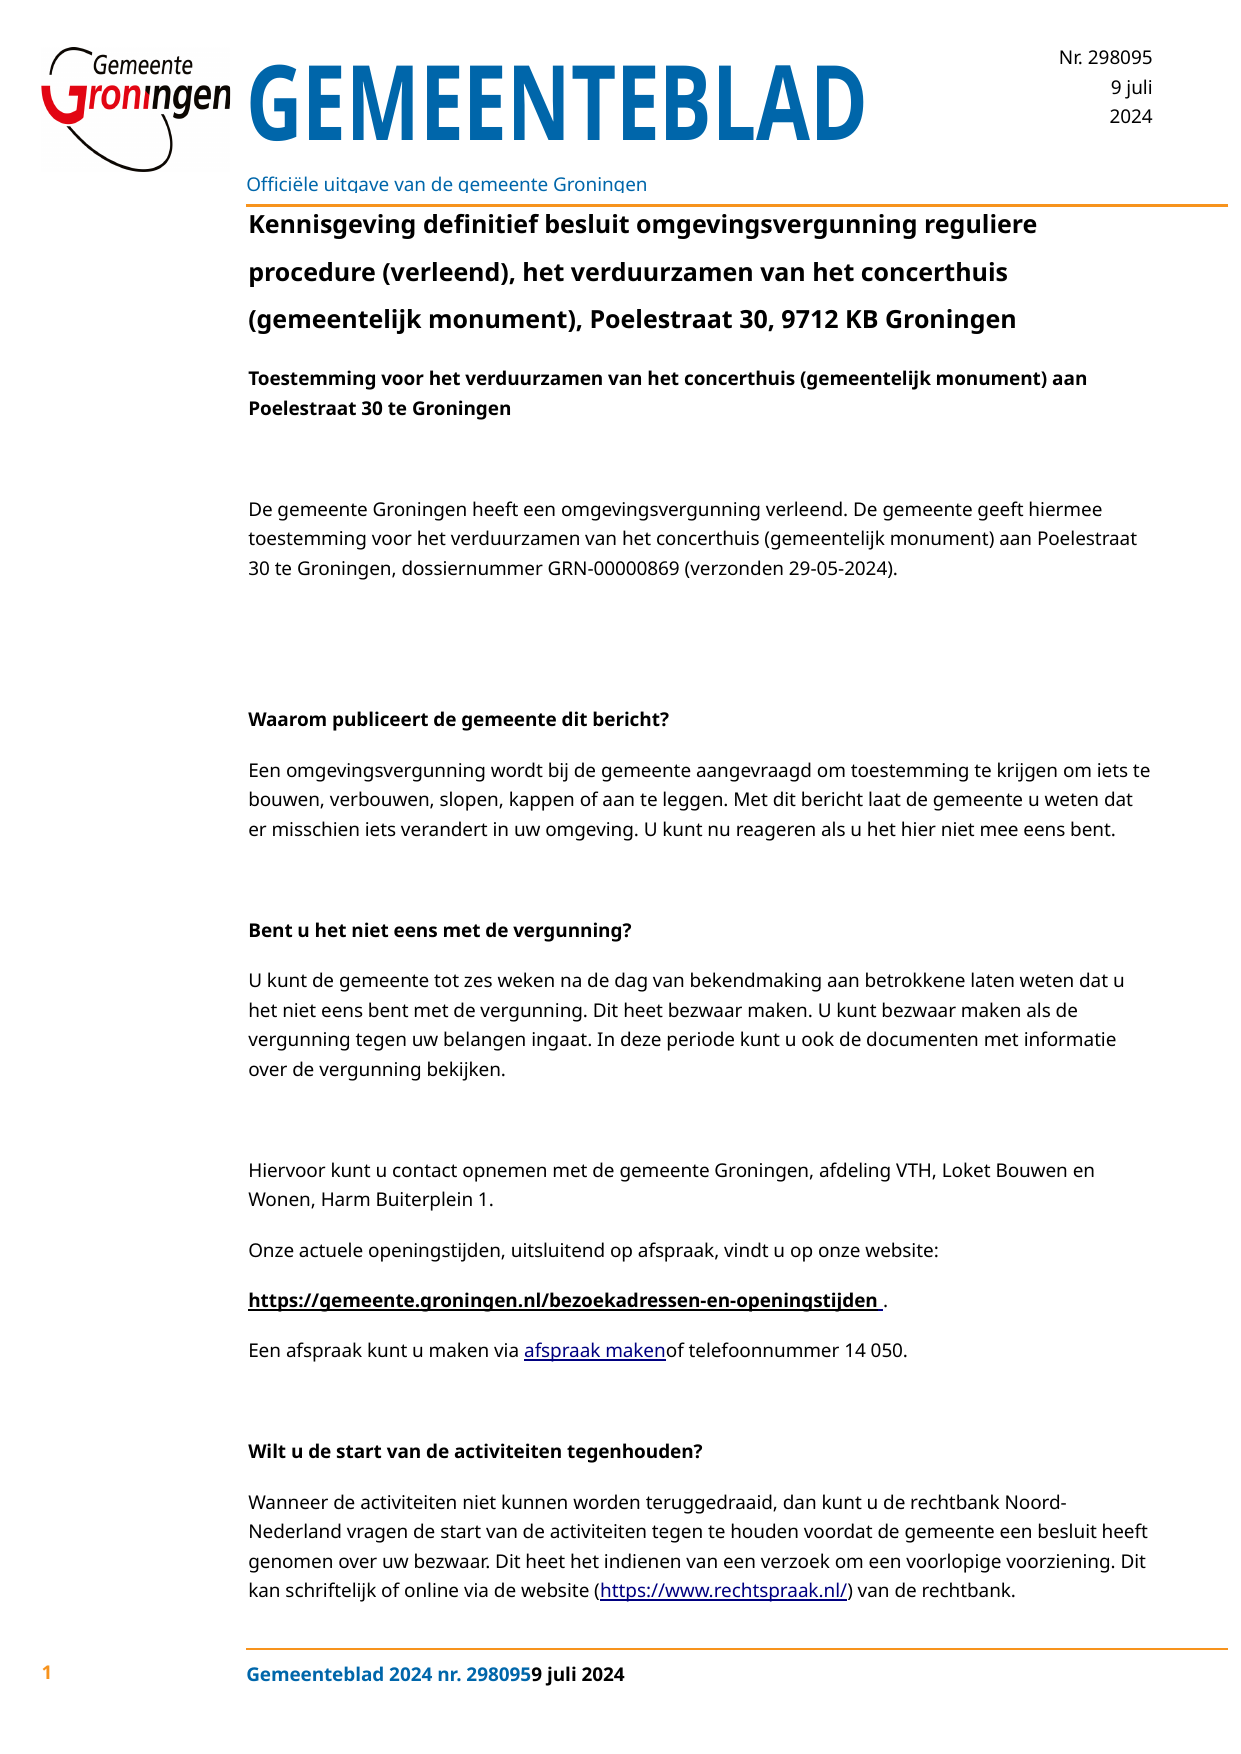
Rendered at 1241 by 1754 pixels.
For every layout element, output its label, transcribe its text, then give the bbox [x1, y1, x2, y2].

text Toestemming voor het verduurzamen van het concerthuis (gemeentelijk monument) aan Poelestraat 30 te Groningen [248, 366, 1152, 421]
text Hiervoor kunt u contact opnemen met de gemeente Groningen, afdeling VTH, Loket Bouwen en Wonen, Harm Buiterplein 1. [248, 1157, 1152, 1212]
picture [41, 47, 231, 172]
text De gemeente Groningen heeft een omgevingsvergunning verleend. De gemeente geeft hiermee toestemming voor het verduurzamen van het concerthuis (gemeentelijk monument) aan Poelestraat 30 te Groningen, dossiernummer GRN-00000869 (verzonden 29-05-2024). [248, 496, 1152, 581]
text Wilt u de start van de activiteiten tegenhouden? [248, 1438, 1152, 1464]
text Wanneer de activiteiten niet kunnen worden teruggedraaid, dan kunt u de rechtbank Noord-Nederland vragen de start van de activiteiten tegen te houden voordat de gemeente een besluit heeft genomen over uw bezwaar. Dit heet het indienen van een verzoek om een voorlopige voorziening. Dit kan schriftelijk of online via de website (https://www.rechtspraak.nl/) van de rechtbank. [248, 1489, 1152, 1603]
text https://gemeente.groningen.nl/bezoekadressen-en-openingstijden . [248, 1287, 1152, 1313]
text Een afspraak kunt u maken via afspraak makenof telefoonnummer 14 050. [248, 1338, 1152, 1363]
text Een omgevingsvergunning wordt bij de gemeente aangevraagd om toestemming te krijgen om iets te bouwen, verbouwen, slopen, kappen of aan te leggen. Met dit bericht laat de gemeente u weten dat er misschien iets verandert in uw omgeving. U kunt nu reageren als u het hier niet mee eens bent. [248, 757, 1152, 842]
text Kennisgeving definitief besluit omgevingsvergunning reguliere procedure (verleend), het verduurzamen van het concerthuis (gemeentelijk monument), Poelestraat 30, 9712 KB Groningen [248, 207, 1152, 336]
text Onze actuele openingstijden, uitsluitend op afspraak, vindt u op onze website: [248, 1237, 1152, 1262]
text Bent u het niet eens met de vergunning? [248, 917, 1152, 942]
text Waarom publiceert de gemeente dit bericht? [248, 706, 1152, 732]
text U kunt de gemeente tot zes weken na de dag van bekendmaking aan betrokkene laten weten dat u het niet eens bent met de vergunning. Dit heet bezwaar maken. U kunt bezwaar maken als de vergunning tegen uw belangen ingaat. In deze periode kunt u ook de documenten met informatie over de vergunning bekijken. [248, 967, 1152, 1082]
